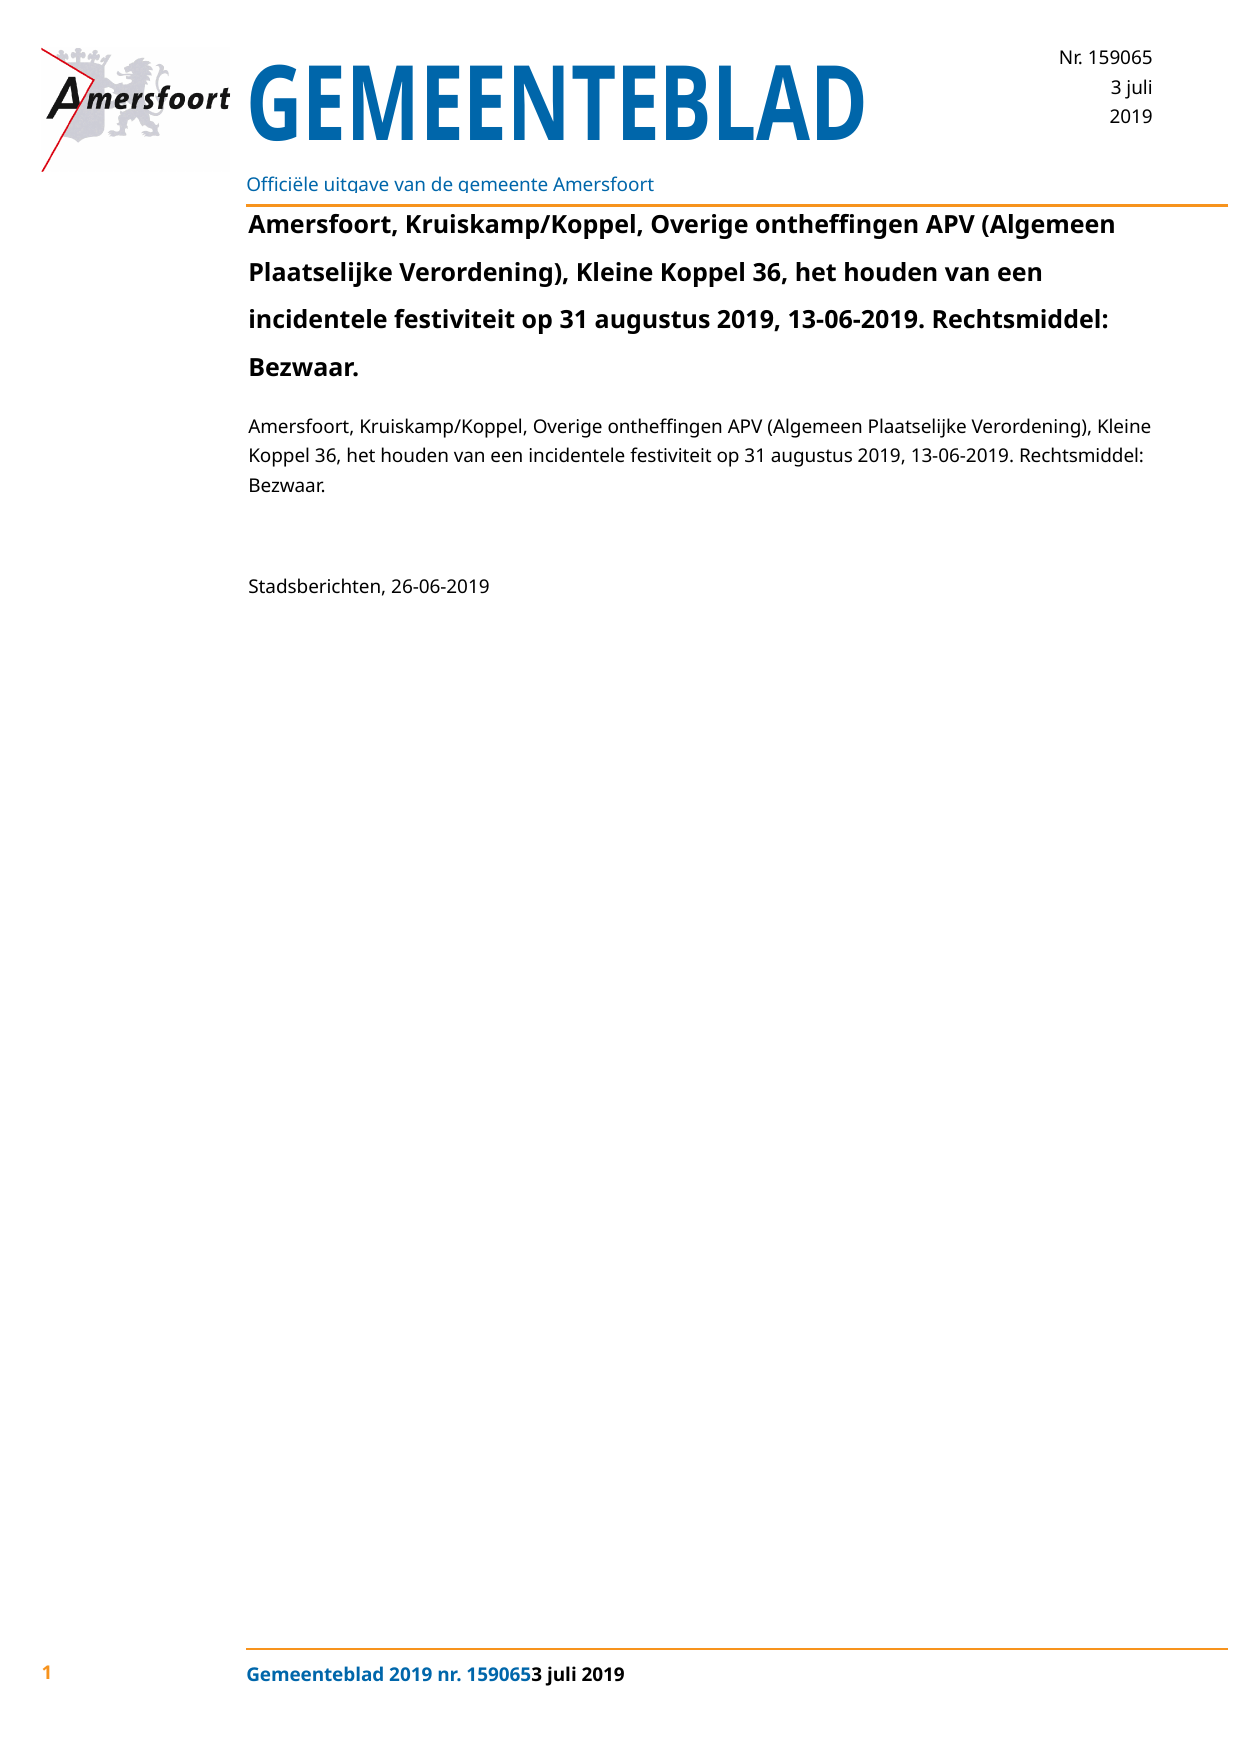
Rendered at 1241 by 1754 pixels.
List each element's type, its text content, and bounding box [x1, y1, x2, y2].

text Stadsberichten, 26-06-2019 [248, 573, 1152, 599]
text Amersfoort, Kruiskamp/Koppel, Overige ontheffingen APV (Algemeen Plaatselijke Verordening), Kleine Koppel 36, het houden van een incidentele festiviteit op 31 augustus 2019, 13-06-2019. Rechtsmiddel: Bezwaar. [248, 207, 1152, 384]
text Amersfoort, Kruiskamp/Koppel, Overige ontheffingen APV (Algemeen Plaatselijke Verordening), Kleine Koppel 36, het houden van een incidentele festiviteit op 31 augustus 2019, 13-06-2019. Rechtsmiddel: Bezwaar. [248, 413, 1152, 498]
picture [41, 47, 231, 172]
